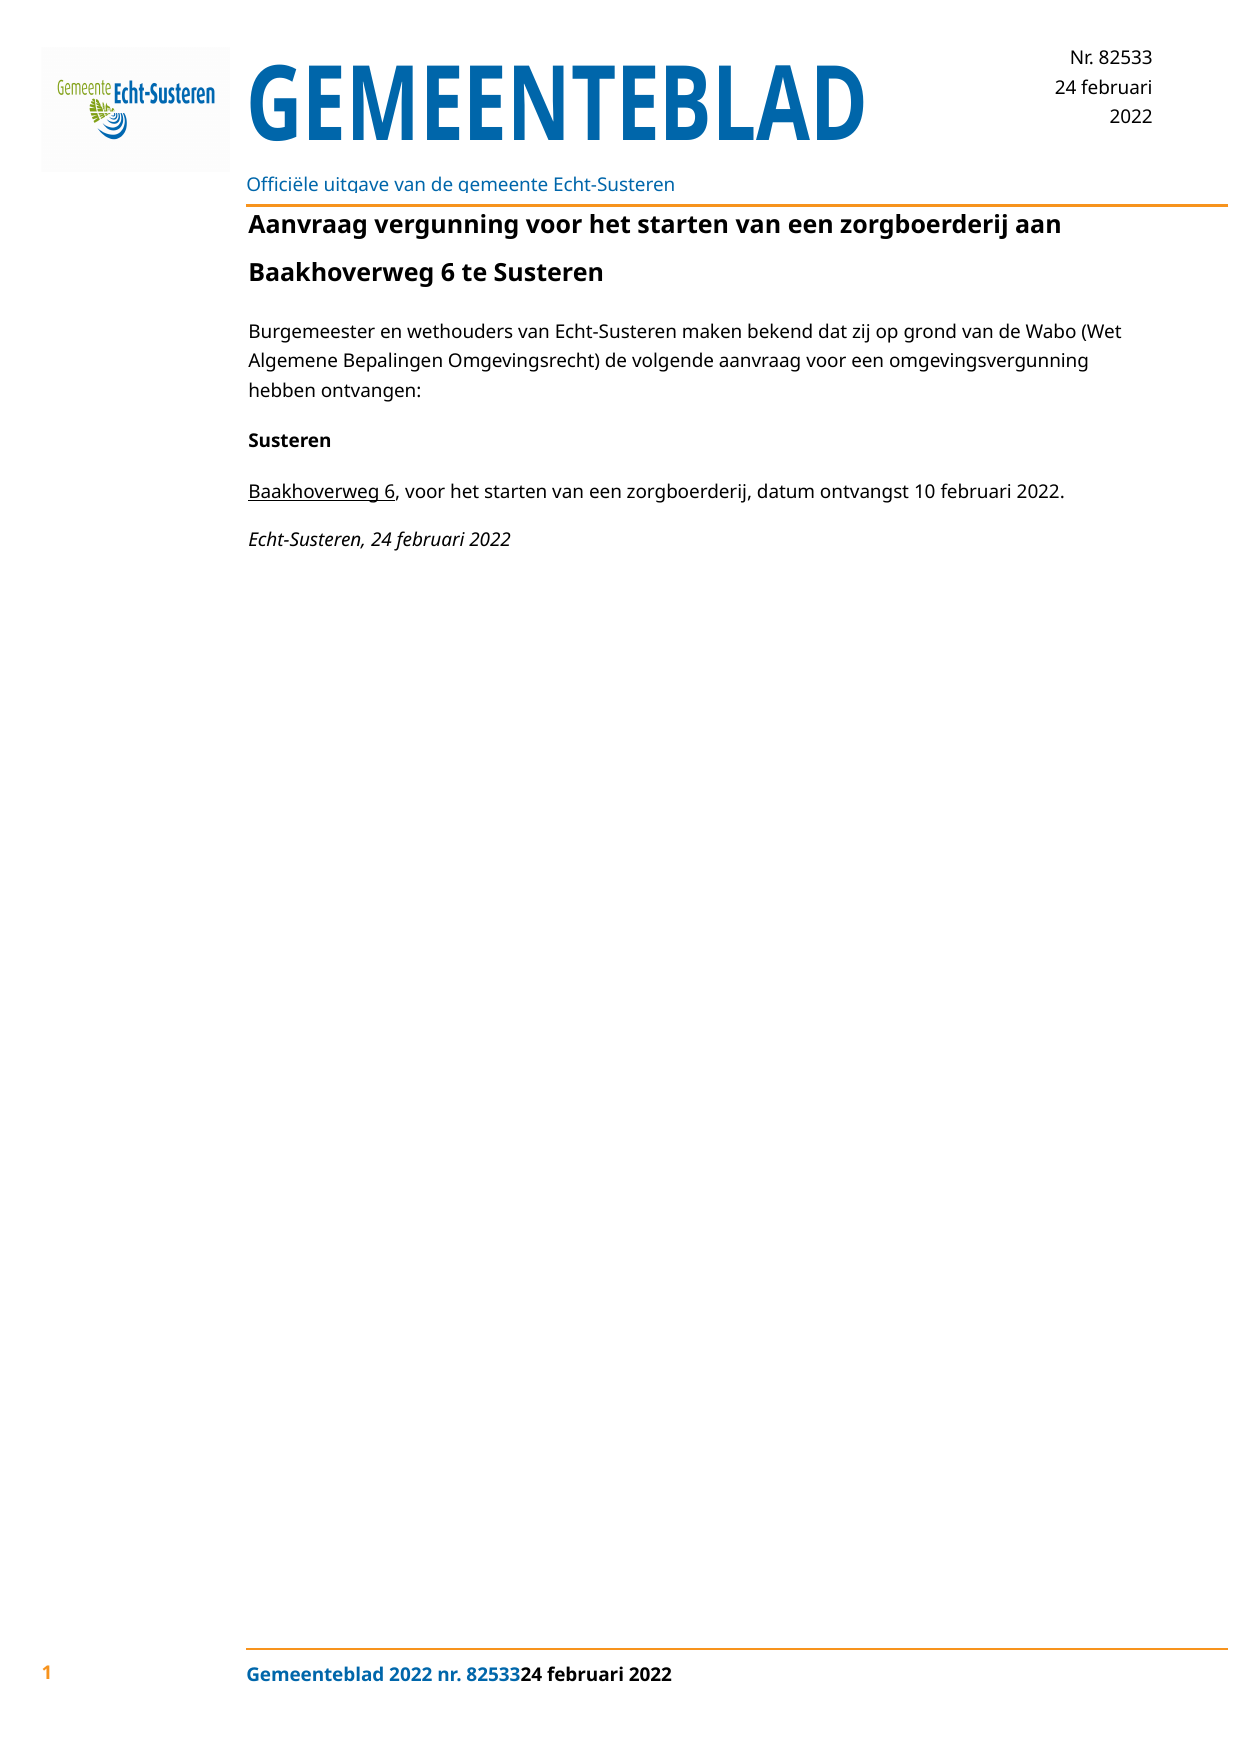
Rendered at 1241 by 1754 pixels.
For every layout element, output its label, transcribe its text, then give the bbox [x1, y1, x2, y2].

text Baakhoverweg 6, voor het starten van een zorgboerderij, datum ontvangst 10 februari 2022. [248, 478, 1152, 504]
picture [41, 47, 231, 172]
text Burgemeester en wethouders van Echt-Susteren maken bekend dat zij op grond van de Wabo (Wet Algemene Bepalingen Omgevingsrecht) de volgende aanvraag voor een omgevingsvergunning hebben ontvangen: [248, 318, 1152, 403]
text Echt-Susteren, 24 februari 2022 [248, 526, 1152, 551]
text Aanvraag vergunning voor het starten van een zorgboerderij aan Baakhoverweg 6 te Susteren [248, 207, 1152, 288]
text Susteren [248, 427, 1152, 453]
